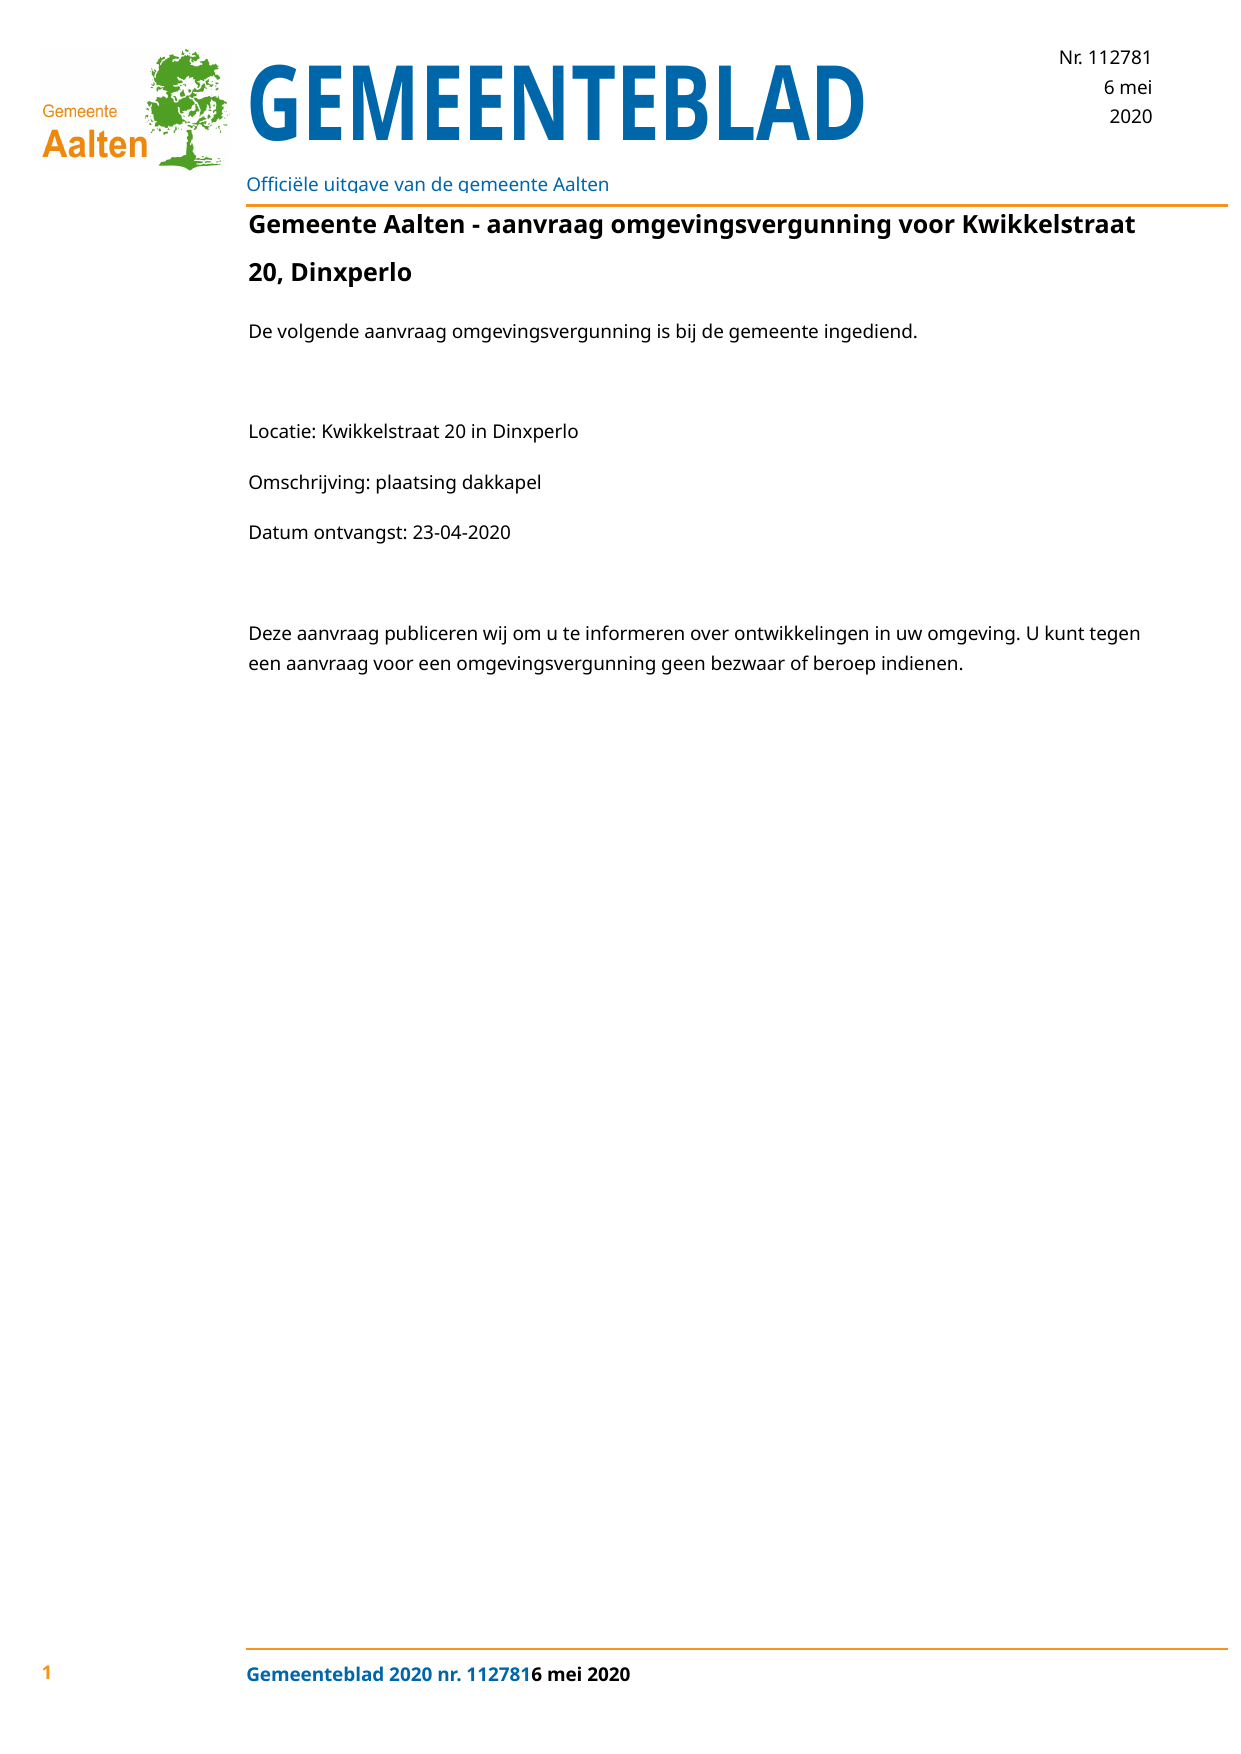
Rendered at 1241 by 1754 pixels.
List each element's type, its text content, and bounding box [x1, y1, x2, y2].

picture [41, 47, 231, 172]
text Deze aanvraag publiceren wij om u te informeren over ontwikkelingen in uw omgeving. U kunt tegen een aanvraag voor een omgevingsvergunning geen bezwaar of beroep indienen. [248, 620, 1152, 676]
text Datum ontvangst: 23-04-2020 [248, 519, 1152, 545]
text Omschrijving: plaatsing dakkapel [248, 469, 1152, 495]
text Locatie: Kwikkelstraat 20 in Dinxperlo [248, 419, 1152, 444]
text De volgende aanvraag omgevingsvergunning is bij de gemeente ingediend. [248, 318, 1152, 344]
text Gemeente Aalten - aanvraag omgevingsvergunning voor Kwikkelstraat 20, Dinxperlo [248, 207, 1152, 288]
